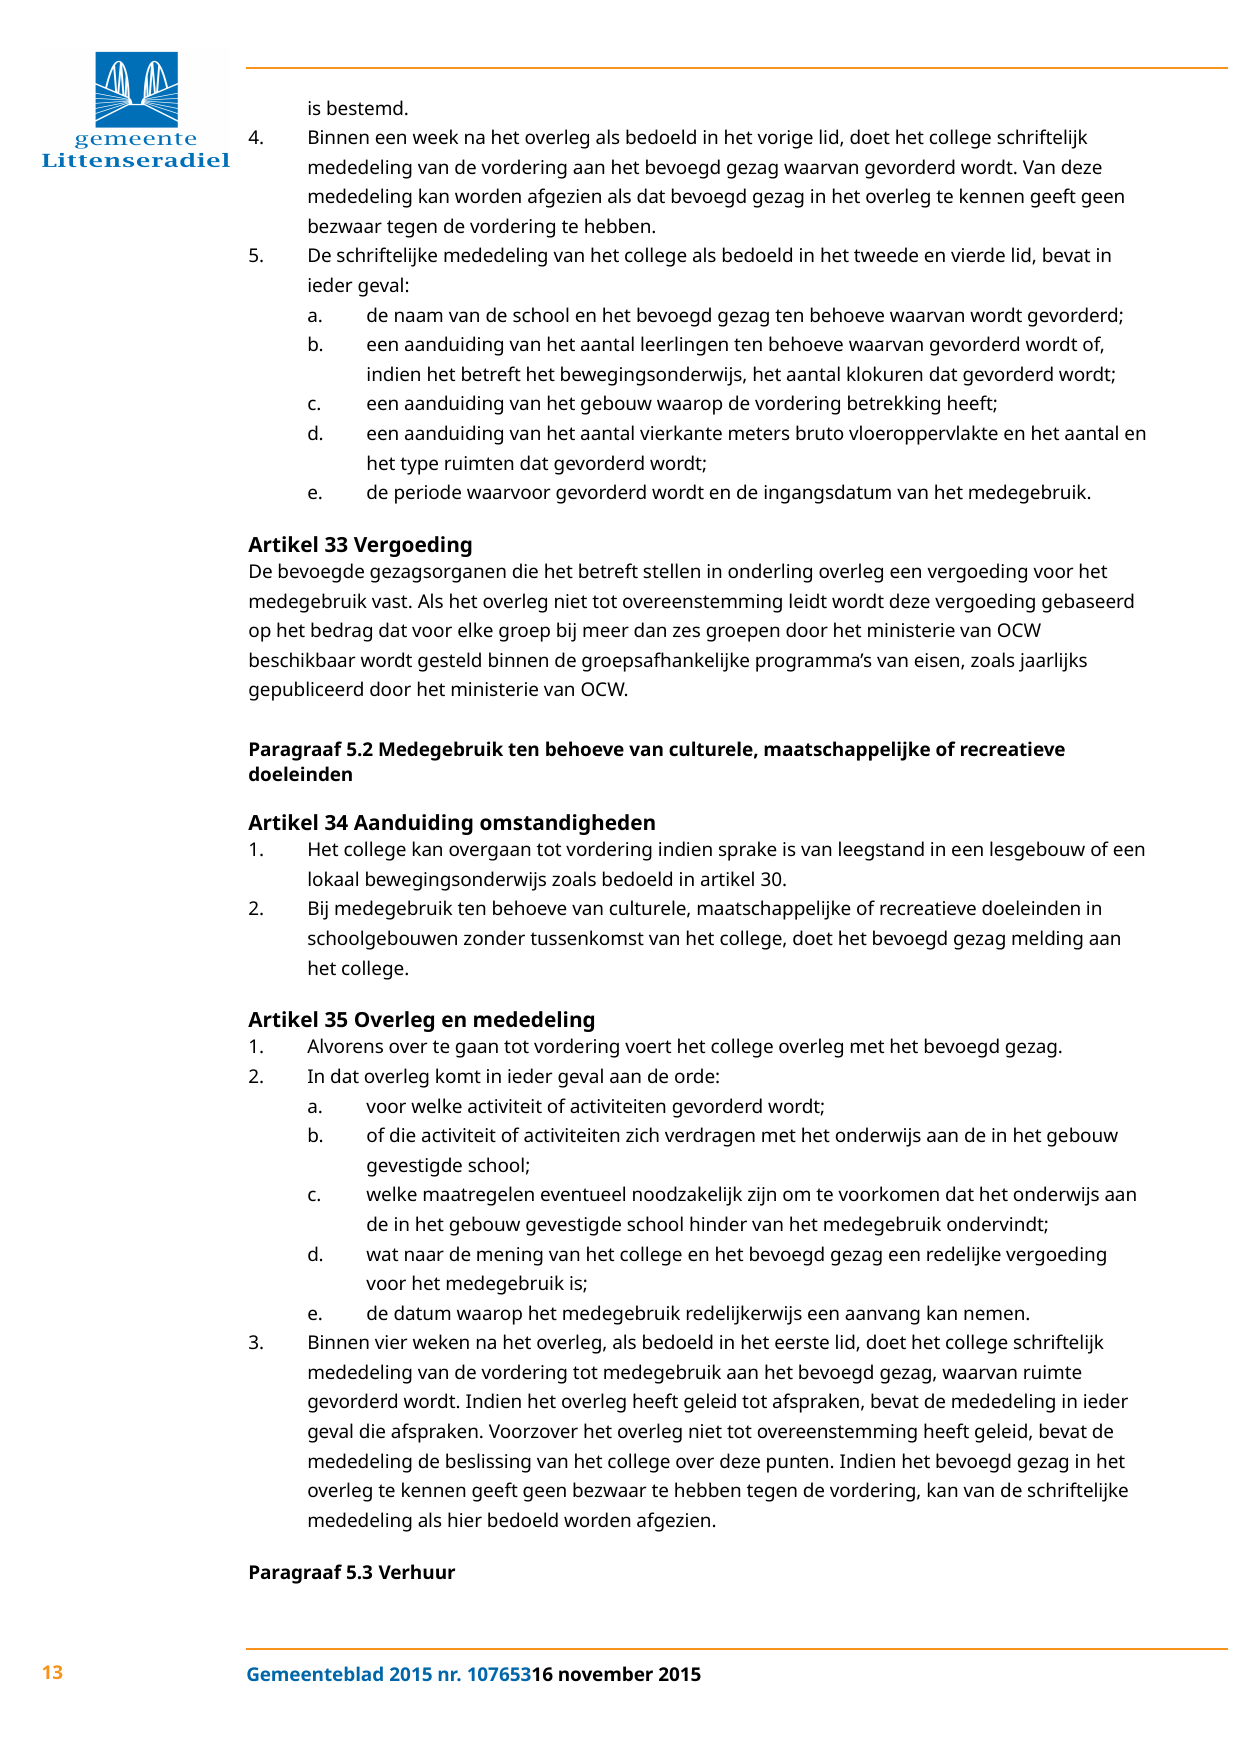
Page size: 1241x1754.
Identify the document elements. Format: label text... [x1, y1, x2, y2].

picture [41, 47, 231, 172]
list welke maatregelen eventueel noodzakelijk zijn om te voorkomen dat het onderwijs aan de in het gebouw gevestigde school hinder van het medegebruik ondervindt; [307, 1182, 1152, 1237]
text Artikel 33 Vergoeding [248, 530, 1152, 558]
list een aanduiding van het aantal vierkante meters bruto vloeroppervlakte en het aantal en het type ruimten dat gevorderd wordt; [307, 420, 1152, 476]
list een aanduiding van het aantal leerlingen ten behoeve waarvan gevorderd wordt of, indien het betreft het bewegingsonderwijs, het aantal klokuren dat gevorderd wordt; [307, 331, 1152, 387]
text Artikel 34 Aanduiding omstandigheden [248, 808, 1152, 836]
list Het college kan overgaan tot vordering indien sprake is van leegstand in een lesgebouw of een lokaal bewegingsonderwijs zoals bedoeld in artikel 30. [248, 836, 1152, 892]
list de periode waarvoor gevorderd wordt en de ingangsdatum van het medegebruik. [307, 479, 1152, 505]
list een aanduiding van het gebouw waarop de vordering betrekking heeft; [307, 391, 1152, 416]
list wat naar de mening van het college en het bevoegd gezag een redelijke vergoeding voor het medegebruik is; [307, 1241, 1152, 1296]
list de naam van de school en het bevoegd gezag ten behoeve waarvan wordt gevorderd; [307, 302, 1152, 328]
list De schriftelijke mededeling van het college als bedoeld in het tweede en vierde lid, bevat in ieder geval: [248, 243, 1152, 298]
list of die activiteit of activiteiten zich verdragen met het onderwijs aan de in het gebouw gevestigde school; [307, 1122, 1152, 1178]
list Bij medegebruik ten behoeve van culturele, maatschappelijke of recreatieve doeleinden in schoolgebouwen zonder tussenkomst van het college, doet het bevoegd gezag melding aan het college. [248, 896, 1152, 981]
list Binnen een week na het overleg als bedoeld in het vorige lid, doet het college schriftelijk mededeling van de vordering aan het bevoegd gezag waarvan gevorderd wordt. Van deze mededeling kan worden afgezien als dat bevoegd gezag in het overleg te kennen geeft geen bezwaar tegen de vordering te hebben. [248, 124, 1152, 239]
text Paragraaf 5.2 Medegebruik ten behoeve van culturele, maatschappelijke of recreatieve doeleinden [248, 736, 1152, 787]
list de datum waarop het medegebruik redelijkerwijs een aanvang kan nemen. [307, 1300, 1152, 1326]
text De bevoegde gezagsorganen die het betreft stellen in onderling overleg een vergoeding voor het medegebruik vast. Als het overleg niet tot overeenstemming leidt wordt deze vergoeding gebaseerd op het bedrag dat voor elke groep bij meer dan zes groepen door het ministerie van OCW beschikbaar wordt gesteld binnen de groepsafhankelijke programma’s van eisen, zoals jaarlijks gepubliceerd door het ministerie van OCW. [248, 558, 1152, 702]
text Paragraaf 5.3 Verhuur [248, 1557, 1152, 1586]
list is bestemd. [248, 95, 1152, 121]
list In dat overleg komt in ieder geval aan de orde: [248, 1063, 1152, 1089]
list voor welke activiteit of activiteiten gevorderd wordt; [307, 1093, 1152, 1118]
list Alvorens over te gaan tot vordering voert het college overleg met het bevoegd gezag. [248, 1034, 1152, 1059]
list Binnen vier weken na het overleg, als bedoeld in het eerste lid, doet het college schriftelijk mededeling van de vordering tot medegebruik aan het bevoegd gezag, waarvan ruimte gevorderd wordt. Indien het overleg heeft geleid tot afspraken, bevat de mededeling in ieder geval die afspraken. Voorzover het overleg niet tot overeenstemming heeft geleid, bevat de mededeling de beslissing van het college over deze punten. Indien het bevoegd gezag in het overleg te kennen geeft geen bezwaar te hebben tegen de vordering, kan van de schriftelijke mededeling als hier bedoeld worden afgezien. [248, 1329, 1152, 1533]
text Artikel 35 Overleg en mededeling [248, 1005, 1152, 1034]
